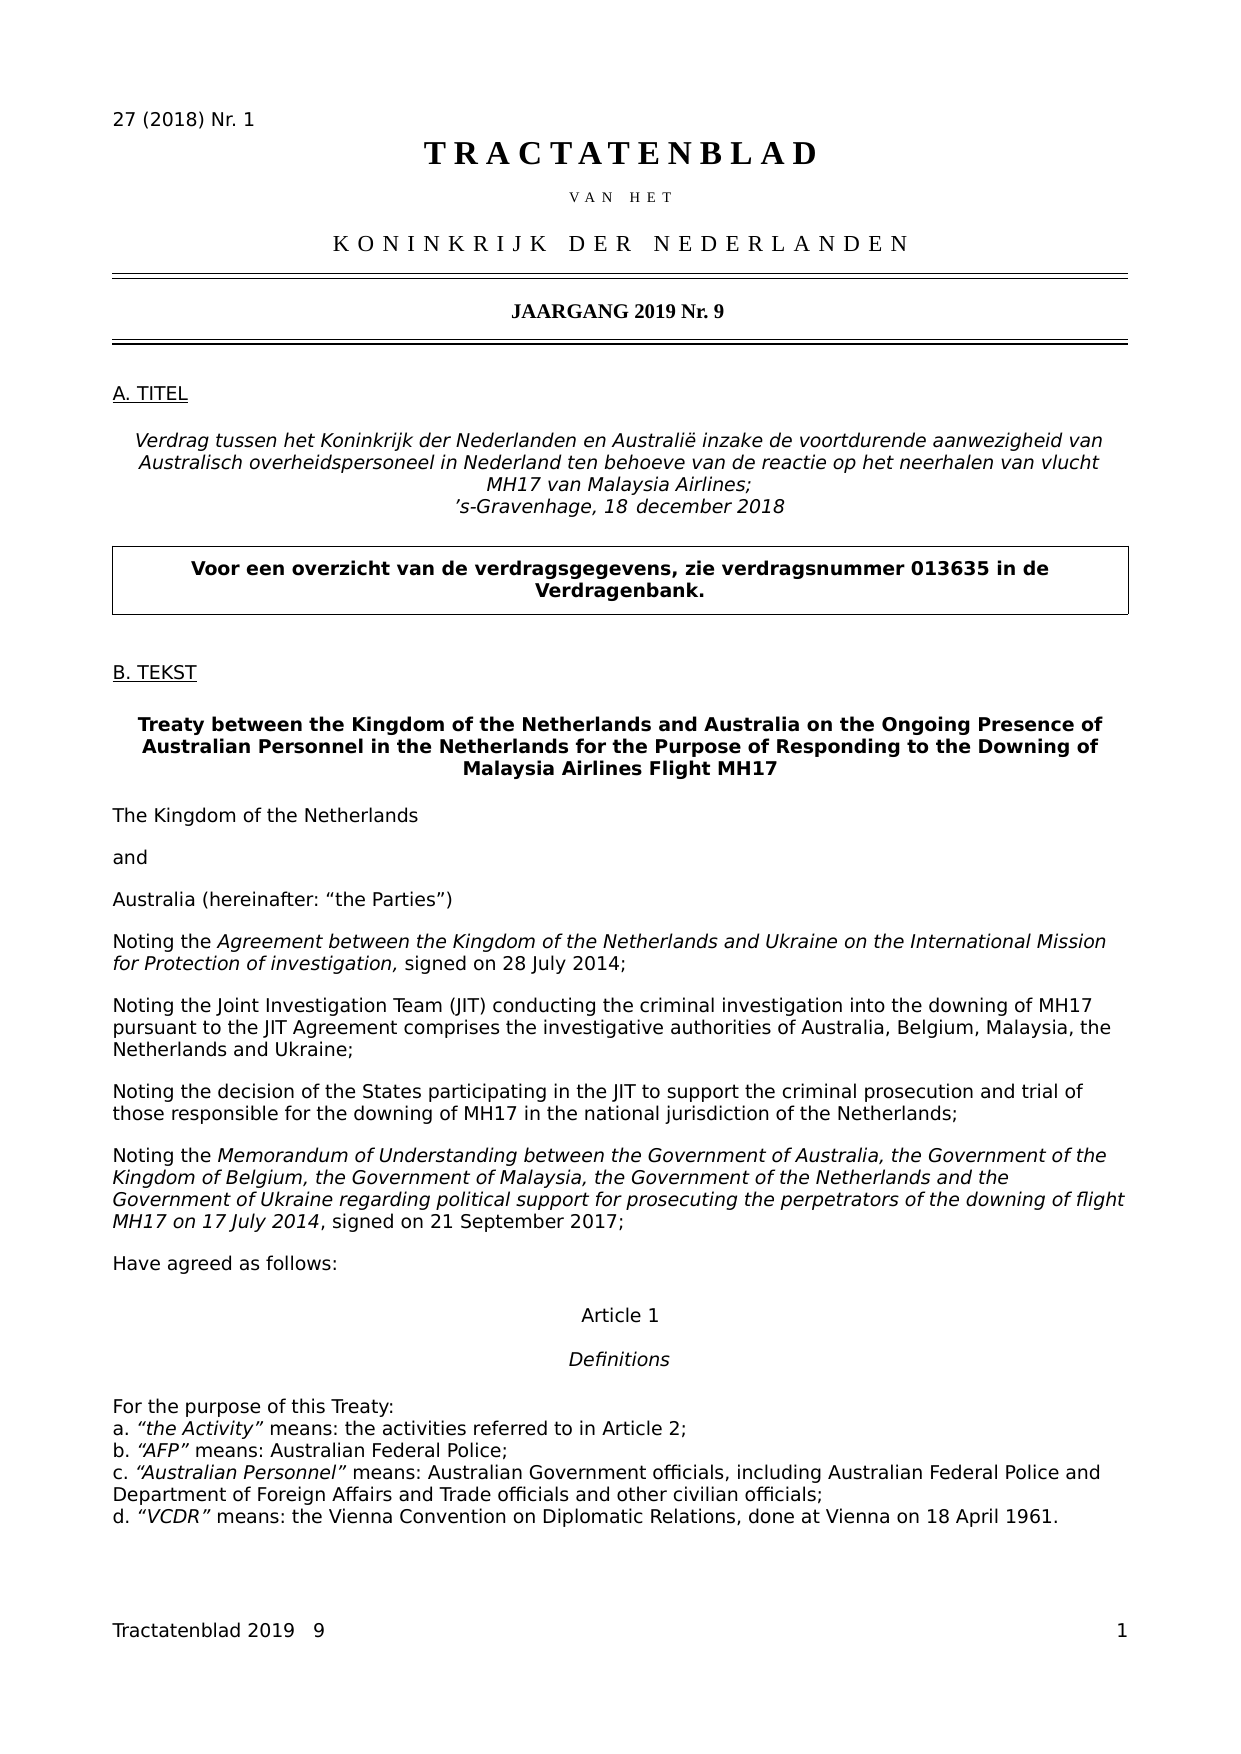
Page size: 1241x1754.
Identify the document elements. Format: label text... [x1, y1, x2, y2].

text ’s-Gravenhage, 18 december 2018 [112, 496, 1128, 518]
text The Kingdom of the Netherlands [112, 805, 1128, 827]
text d. “VCDR” means: the Vienna Convention on Diplomatic Relations, done at Vienna on 18 April 1961. [112, 1506, 1128, 1527]
text 27 (2018) Nr. 1 [112, 109, 1128, 131]
subtitle Treaty between the Kingdom of the Netherlands and Australia on the Ongoing Presence of Australian Personnel in the Netherlands for the Purpose of Responding to the Downing of Malaysia Airlines Flight MH17 [112, 714, 1128, 780]
text VAN HET [112, 189, 1128, 206]
text c. “Australian Personnel” means: Australian Government officials, including Australian Federal Police and Department of Foreign Affairs and Trade officials and other civilian officials; [112, 1462, 1128, 1506]
text Noting the Memorandum of Understanding between the Government of Australia, the Government of the Kingdom of Belgium, the Government of Malaysia, the Government of the Netherlands and the Government of Ukraine regarding political support for prosecuting the perpetrators of the downing of flight MH17 on 17 July 2014, signed on 21 September 2017; [112, 1145, 1128, 1233]
text and [112, 847, 1128, 869]
text Noting the decision of the States participating in the JIT to support the criminal prosecution and trial of those responsible for the downing of MH17 in the national jurisdiction of the Netherlands; [112, 1081, 1128, 1125]
subtitle A. TITEL [112, 383, 1128, 405]
subtitle B. TEKST [112, 662, 1128, 684]
text TRACTATENBLAD [112, 133, 1128, 172]
text Noting the Agreement between the Kingdom of the Netherlands and Ukraine on the International Mission for Protection of investigation, signed on 28 July 2014; [112, 931, 1128, 975]
text Have agreed as follows: [112, 1253, 1128, 1275]
subtitle Article 1 Definitions [112, 1305, 1128, 1371]
text Australia (hereinafter: “the Parties”) [112, 889, 1128, 911]
text KONINKRIJK DER NEDERLANDEN [112, 229, 1128, 256]
text Verdrag tussen het Koninkrijk der Nederlanden en Australië inzake de voortdurende aanwezigheid van Australisch overheidspersoneel in Nederland ten behoeve van de reactie op het neerhalen van vlucht MH17 van Malaysia Airlines; [112, 430, 1128, 496]
text b. “AFP” means: Australian Federal Police; [112, 1439, 1128, 1462]
text a. “the Activity” means: the activities referred to in Article 2; [112, 1418, 1128, 1439]
text JAARGANG 2019 Nr. 9 [112, 299, 1128, 323]
text For the purpose of this Treaty: [112, 1396, 1128, 1418]
text Noting the Joint Investigation Team (JIT) conducting the criminal investigation into the downing of MH17 pursuant to the JIT Agreement comprises the investigative authorities of Australia, Belgium, Malaysia, the Netherlands and Ukraine; [112, 995, 1128, 1061]
